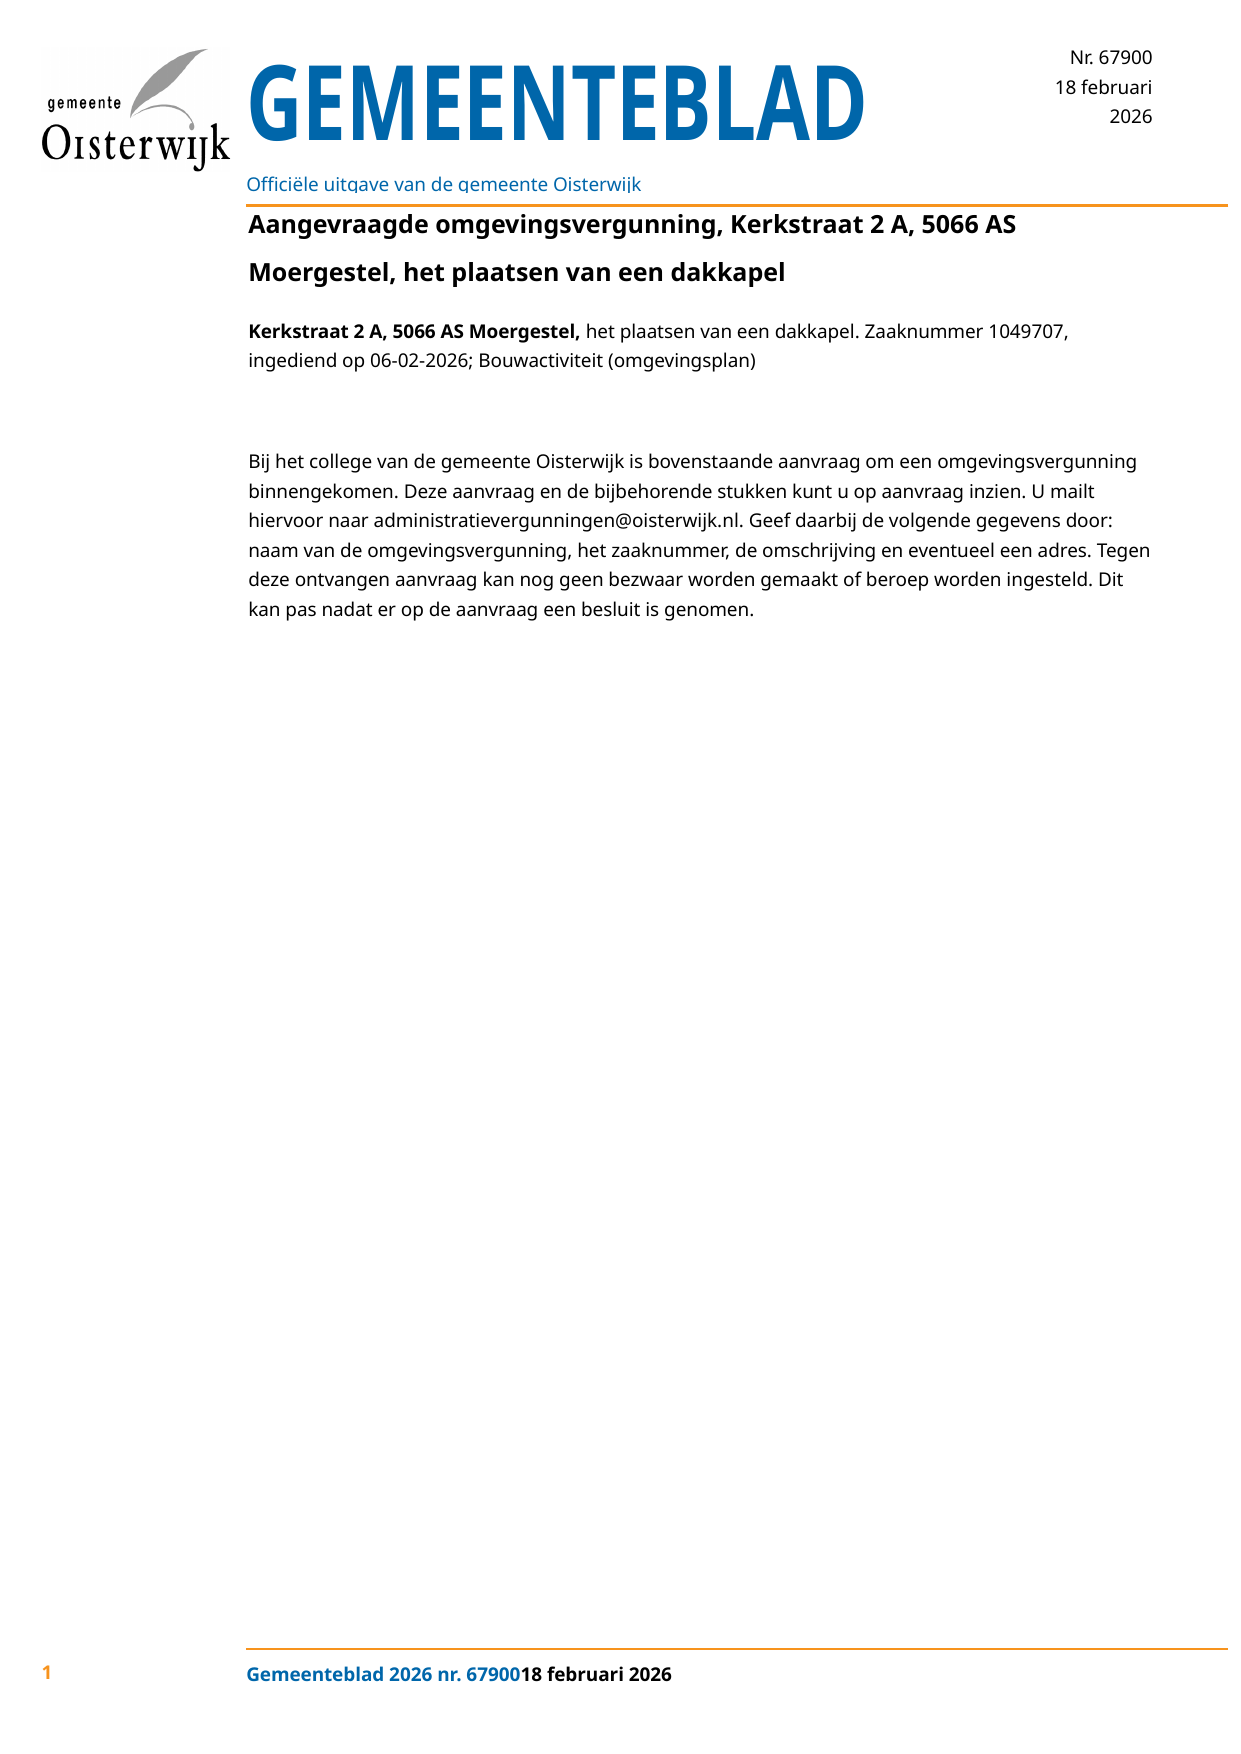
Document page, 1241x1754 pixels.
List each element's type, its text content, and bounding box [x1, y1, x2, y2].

picture [41, 47, 231, 172]
text Bij het college van de gemeente Oisterwijk is bovenstaande aanvraag om een omgevingsvergunning binnengekomen. Deze aanvraag en de bijbehorende stukken kunt u op aanvraag inzien. U mailt hiervoor naar administratievergunningen@oisterwijk.nl. Geef daarbij de volgende gegevens door: naam van de omgevingsvergunning, het zaaknummer, de omschrijving en eventueel een adres. Tegen deze ontvangen aanvraag kan nog geen bezwaar worden gemaakt of beroep worden ingesteld. Dit kan pas nadat er op de aanvraag een besluit is genomen. [248, 448, 1152, 622]
text Kerkstraat 2 A, 5066 AS Moergestel, het plaatsen van een dakkapel. Zaaknummer 1049707, ingediend op 06-02-2026; Bouwactiviteit (omgevingsplan) [248, 318, 1152, 373]
text Aangevraagde omgevingsvergunning, Kerkstraat 2 A, 5066 AS Moergestel, het plaatsen van een dakkapel [248, 207, 1152, 288]
